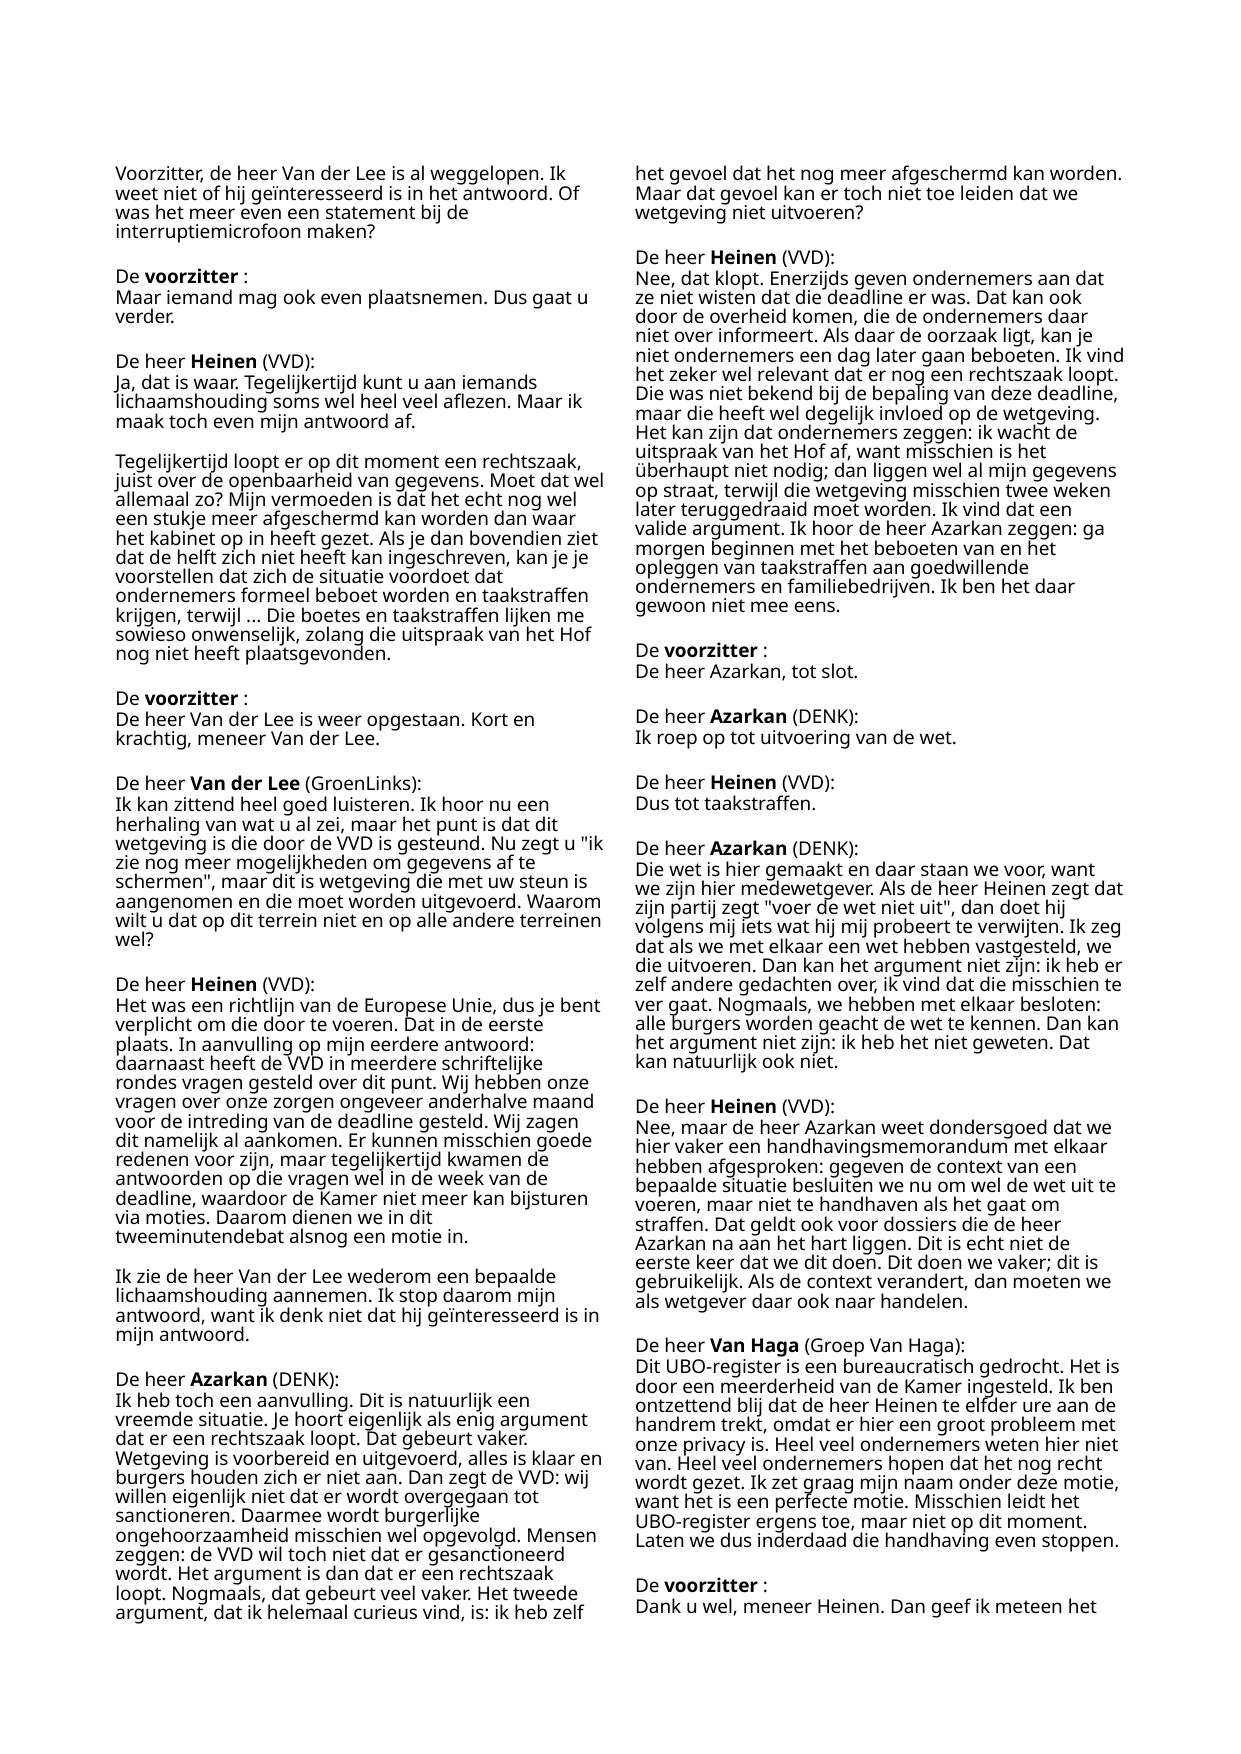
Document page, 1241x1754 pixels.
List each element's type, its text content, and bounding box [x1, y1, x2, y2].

text De heer Azarkan (DENK): [635, 703, 1125, 729]
text Ja, dat is waar. Tegelijkertijd kunt u aan iemands lichaamshouding soms wel heel veel aflezen. Maar ik maak toch even mijn antwoord af. [115, 374, 605, 432]
text De voorzitter : [115, 685, 605, 711]
text De voorzitter : [115, 263, 605, 289]
text Dit UBO-register is een bureaucratisch gedrocht. Het is door een meerderheid van de Kamer ingesteld. Ik ben ontzettend blij dat de heer Heinen te elfder ure aan de handrem trekt, omdat er hier een groot probleem met onze privacy is. Heel veel ondernemers weten hier niet van. Heel veel ondernemers hopen dat het nog recht wordt gezet. Ik zet graag mijn naam onder deze motie, want het is een perfecte motie. Misschien leidt het UBO-register ergens toe, maar niet op dit moment. Laten we dus inderdaad die handhaving even stoppen. [635, 1358, 1125, 1551]
text Dus tot taakstraffen. [635, 795, 1125, 814]
text De heer Van der Lee (GroenLinks): [115, 771, 605, 796]
text het gevoel dat het nog meer afgeschermd kan worden. Maar dat gevoel kan er toch niet toe leiden dat we wetgeving niet uitvoeren? [635, 165, 1125, 223]
text Het was een richtlijn van de Europese Unie, dus je bent verplicht om die door te voeren. Dat in de eerste plaats. In aanvulling op mijn eerdere antwoord: daarnaast heeft de VVD in meerdere schriftelijke rondes vragen gesteld over dit punt. Wij hebben onze vragen over onze zorgen ongeveer anderhalve maand voor de intreding van de deadline gesteld. Wij zagen dit namelijk al aankomen. Er kunnen misschien goede redenen voor zijn, maar tegelijkertijd kwamen de antwoorden op die vragen wel in de week van de deadline, waardoor de Kamer niet meer kan bijsturen via moties. Daarom dienen we in dit tweeminutendebat alsnog een motie in. [115, 997, 605, 1247]
text De heer Heinen (VVD): [635, 244, 1125, 270]
text Nee, dat klopt. Enerzijds geven ondernemers aan dat ze niet wisten dat die deadline er was. Dat kan ook door de overheid komen, die de ondernemers daar niet over informeert. Als daar de oorzaak ligt, kan je niet ondernemers een dag later gaan beboeten. Ik vind het zeker wel relevant dat er nog een rechtszaak loopt. Die was niet bekend bij de bepaling van deze deadline, maar die heeft wel degelijk invloed op de wetgeving. Het kan zijn dat ondernemers zeggen: ik wacht de uitspraak van het Hof af, want misschien is het überhaupt niet nodig; dan liggen wel al mijn gegevens op straat, terwijl die wetgeving misschien twee weken later teruggedraaid moet worden. Ik vind dat een valide argument. Ik hoor de heer Azarkan zeggen: ga morgen beginnen met het beboeten van en het opleggen van taakstraffen aan goedwillende ondernemers en familiebedrijven. Ik ben het daar gewoon niet mee eens. [635, 270, 1125, 617]
text De voorzitter : [635, 637, 1125, 663]
text Die wet is hier gemaakt en daar staan we voor, want we zijn hier medewetgever. Als de heer Heinen zegt dat zijn partij zegt "voer de wet niet uit", dan doet hij volgens mij iets wat hij mij probeert te verwijten. Ik zeg dat als we met elkaar een wet hebben vastgesteld, we die uitvoeren. Dan kan het argument niet zijn: ik heb er zelf andere gedachten over, ik vind dat die misschien te ver gaat. Nogmaals, we hebben met elkaar besloten: alle burgers worden geacht de wet te kennen. Dan kan het argument niet zijn: ik heb het niet geweten. Dat kan natuurlijk ook niet. [635, 861, 1125, 1073]
text Dank u wel, meneer Heinen. Dan geef ik meteen het [635, 1598, 1125, 1617]
text Ik heb toch een aanvulling. Dit is natuurlijk een vreemde situatie. Je hoort eigenlijk als enig argument dat er een rechtszaak loopt. Dat gebeurt vaker. Wetgeving is voorbereid en uitgevoerd, alles is klaar en burgers houden zich er niet aan. Dan zegt de VVD: wij willen eigenlijk niet dat er wordt overgegaan tot sanctioneren. Daarmee wordt burgerlijke ongehoorzaamheid misschien wel opgevolgd. Mensen zeggen: de VVD wil toch niet dat er gesanctioneerd wordt. Het argument is dan dat er een rechtszaak loopt. Nogmaals, dat gebeurt veel vaker. Het tweede argument, dat ik helemaal curieus vind, is: ik heb zelf [115, 1392, 605, 1623]
text De heer Azarkan (DENK): [635, 835, 1125, 861]
text Ik roep op tot uitvoering van de wet. [635, 729, 1125, 748]
text Tegelijkertijd loopt er op dit moment een rechtszaak, juist over de openbaarheid van gegevens. Moet dat wel allemaal zo? Mijn vermoeden is dat het echt nog wel een stukje meer afgeschermd kan worden dan waar het kabinet op in heeft gezet. Als je dan bovendien ziet dat de helft zich niet heeft kan ingeschreven, kan je je voorstellen dat zich de situatie voordoet dat ondernemers formeel beboet worden en taakstraffen krijgen, terwijl ... Die boetes en taakstraffen lijken me sowieso onwenselijk, zolang die uitspraak van het Hof nog niet heeft plaatsgevonden. [115, 453, 605, 664]
text Ik kan zittend heel goed luisteren. Ik hoor nu een herhaling van wat u al zei, maar het punt is dat dit wetgeving is die door de VVD is gesteund. Nu zegt u "ik zie nog meer mogelijkheden om gegevens af te schermen", maar dit is wetgeving die met uw steun is aangenomen en die moet worden uitgevoerd. Waarom wilt u dat op dit terrein niet en op alle andere terreinen wel? [115, 796, 605, 950]
text Voorzitter, de heer Van der Lee is al weggelopen. Ik weet niet of hij geïnteresseerd is in het antwoord. Of was het meer even een statement bij de interruptiemicrofoon maken? [115, 165, 605, 242]
text De heer Azarkan, tot slot. [635, 663, 1125, 682]
text De voorzitter : [635, 1572, 1125, 1598]
text Nee, maar de heer Azarkan weet dondersgoed dat we hier vaker een handhavingsmemorandum met elkaar hebben afgesproken: gegeven de context van een bepaalde situatie besluiten we nu om wel de wet uit te voeren, maar niet te handhaven als het gaat om straffen. Dat geldt ook voor dossiers die de heer Azarkan na aan het hart liggen. Dit is echt niet de eerste keer dat we dit doen. Dit doen we vaker; dit is gebruikelijk. Als de context verandert, dan moeten we als wetgever daar ook naar handelen. [635, 1119, 1125, 1312]
text De heer Azarkan (DENK): [115, 1366, 605, 1392]
text De heer Heinen (VVD): [115, 971, 605, 997]
text Maar iemand mag ook even plaatsnemen. Dus gaat u verder. [115, 289, 605, 327]
text De heer Van Haga (Groep Van Haga): [635, 1333, 1125, 1358]
text De heer Heinen (VVD): [635, 1093, 1125, 1119]
text De heer Heinen (VVD): [635, 769, 1125, 795]
text De heer Van der Lee is weer opgestaan. Kort en krachtig, meneer Van der Lee. [115, 711, 605, 750]
text Ik zie de heer Van der Lee wederom een bepaalde lichaamshouding aannemen. Ik stop daarom mijn antwoord, want ik denk niet dat hij geïnteresseerd is in mijn antwoord. [115, 1268, 605, 1345]
text De heer Heinen (VVD): [115, 348, 605, 374]
